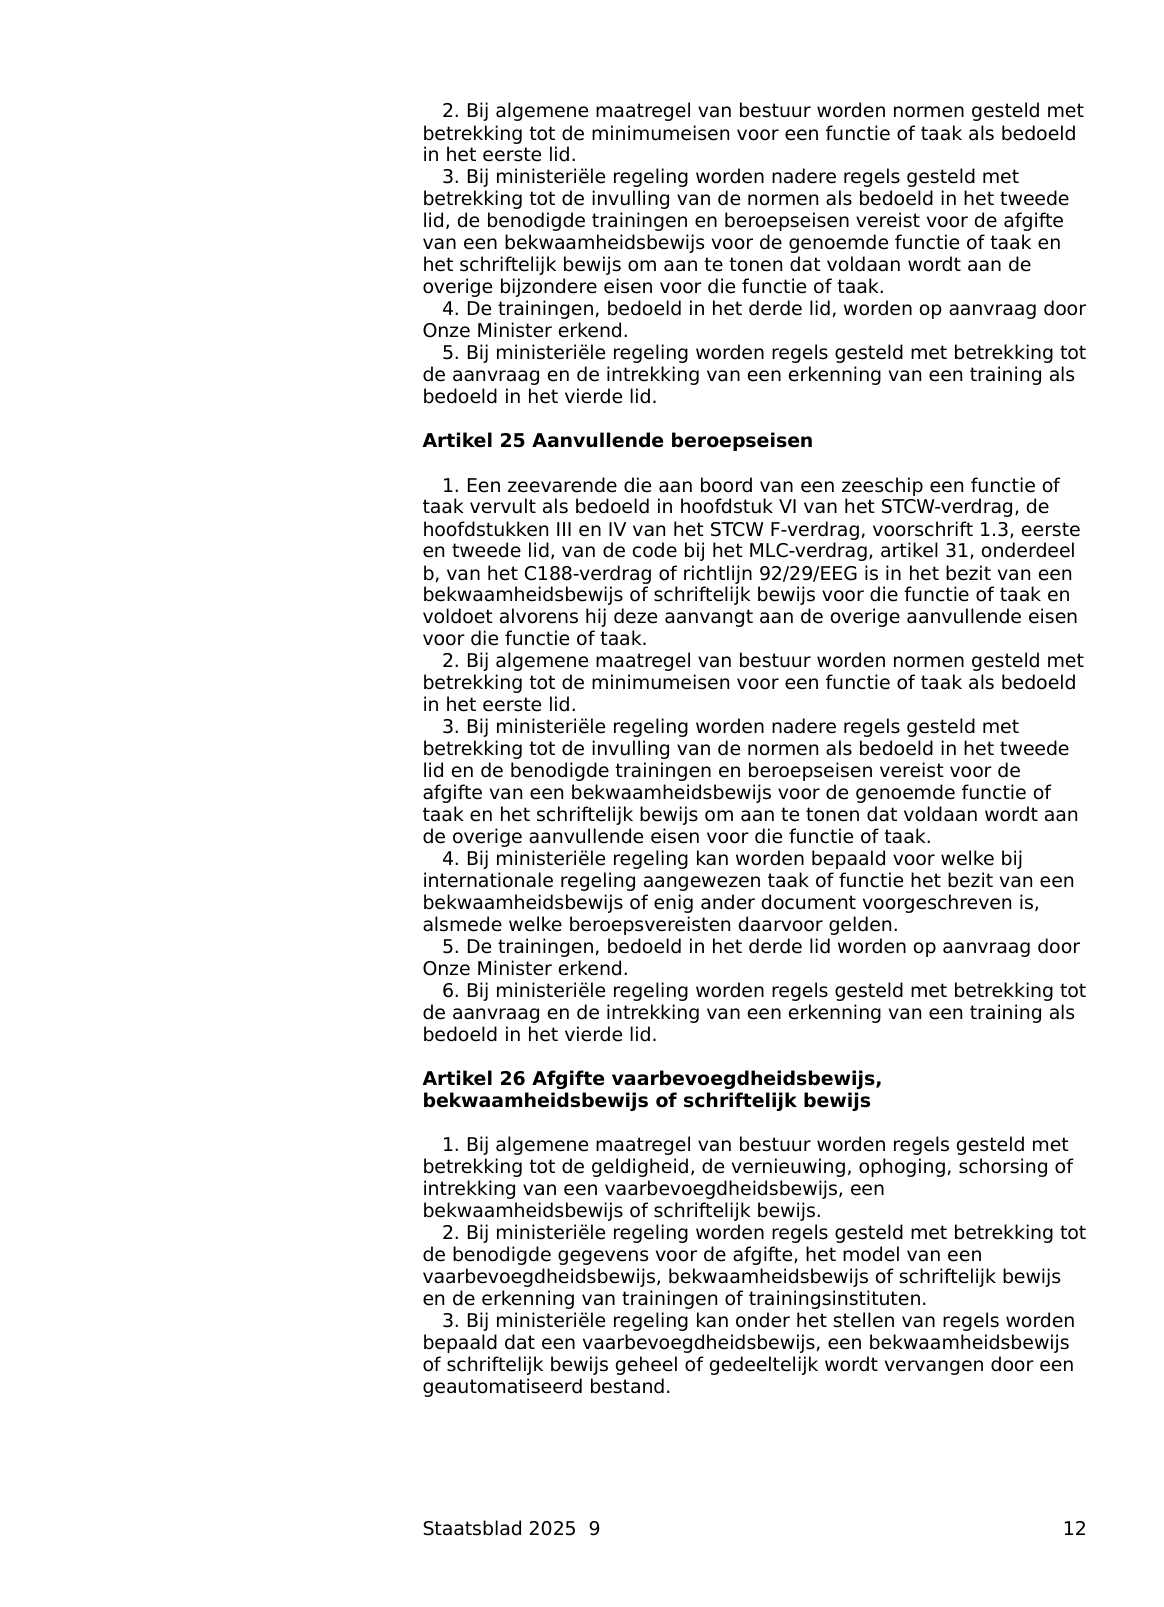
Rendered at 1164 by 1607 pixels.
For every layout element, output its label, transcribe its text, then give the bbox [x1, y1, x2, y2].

text 2. Bij ministeriële regeling worden regels gesteld met betrekking tot de benodigde gegevens voor de afgifte, het model van een vaarbevoegdheidsbewijs, bekwaamheidsbewijs of schriftelijk bewijs en de erkenning van trainingen of trainingsinstituten. [422, 1222, 1087, 1310]
text 3. Bij ministeriële regeling worden nadere regels gesteld met betrekking tot de invulling van de normen als bedoeld in het tweede lid, de benodigde trainingen en beroepseisen vereist voor de afgifte van een bekwaamheidsbewijs voor de genoemde functie of taak en het schriftelijk bewijs om aan te tonen dat voldaan wordt aan de overige bijzondere eisen voor die functie of taak. [422, 166, 1087, 298]
text 4. De trainingen, bedoeld in het derde lid, worden op aanvraag door Onze Minister erkend. [422, 298, 1087, 342]
text 1. Bij algemene maatregel van bestuur worden regels gesteld met betrekking tot de geldigheid, de vernieuwing, ophoging, schorsing of intrekking van een vaarbevoegdheidsbewijs, een bekwaamheidsbewijs of schriftelijk bewijs. [422, 1134, 1087, 1222]
text 3. Bij ministeriële regeling worden nadere regels gesteld met betrekking tot de invulling van de normen als bedoeld in het tweede lid en de benodigde trainingen en beroepseisen vereist voor de afgifte van een bekwaamheidsbewijs voor de genoemde functie of taak en het schriftelijk bewijs om aan te tonen dat voldaan wordt aan de overige aanvullende eisen voor die functie of taak. [422, 716, 1087, 848]
text 3. Bij ministeriële regeling kan onder het stellen van regels worden bepaald dat een vaarbevoegdheidsbewijs, een bekwaamheidsbewijs of schriftelijk bewijs geheel of gedeeltelijk wordt vervangen door een geautomatiseerd bestand. [422, 1310, 1087, 1398]
text 4. Bij ministeriële regeling kan worden bepaald voor welke bij internationale regeling aangewezen taak of functie het bezit van een bekwaamheidsbewijs of enig ander document voorgeschreven is, alsmede welke beroepsvereisten daarvoor gelden. [422, 848, 1087, 936]
text 6. Bij ministeriële regeling worden regels gesteld met betrekking tot de aanvraag en de intrekking van een erkenning van een training als bedoeld in het vierde lid. [422, 980, 1087, 1046]
text 2. Bij algemene maatregel van bestuur worden normen gesteld met betrekking tot de minimumeisen voor een functie of taak als bedoeld in het eerste lid. [422, 100, 1087, 166]
text 5. Bij ministeriële regeling worden regels gesteld met betrekking tot de aanvraag en de intrekking van een erkenning van een training als bedoeld in het vierde lid. [422, 342, 1087, 408]
subtitle Artikel 25 Aanvullende beroepseisen [422, 430, 1087, 452]
text 1. Een zeevarende die aan boord van een zeeschip een functie of taak vervult als bedoeld in hoofdstuk VI van het STCW-verdrag, de hoofdstukken III en IV van het STCW F-verdrag, voorschrift 1.3, eerste en tweede lid, van de code bij het MLC-verdrag, artikel 31, onderdeel b, van het C188-verdrag of richtlijn 92/29/EEG is in het bezit van een bekwaamheidsbewijs of schriftelijk bewijs voor die functie of taak en voldoet alvorens hij deze aanvangt aan de overige aanvullende eisen voor die functie of taak. [422, 474, 1087, 650]
subtitle Artikel 26 Afgifte vaarbevoegdheidsbewijs, bekwaamheidsbewijs of schriftelijk bewijs [422, 1068, 1087, 1112]
text 2. Bij algemene maatregel van bestuur worden normen gesteld met betrekking tot de minimumeisen voor een functie of taak als bedoeld in het eerste lid. [422, 650, 1087, 716]
text 5. De trainingen, bedoeld in het derde lid worden op aanvraag door Onze Minister erkend. [422, 936, 1087, 980]
